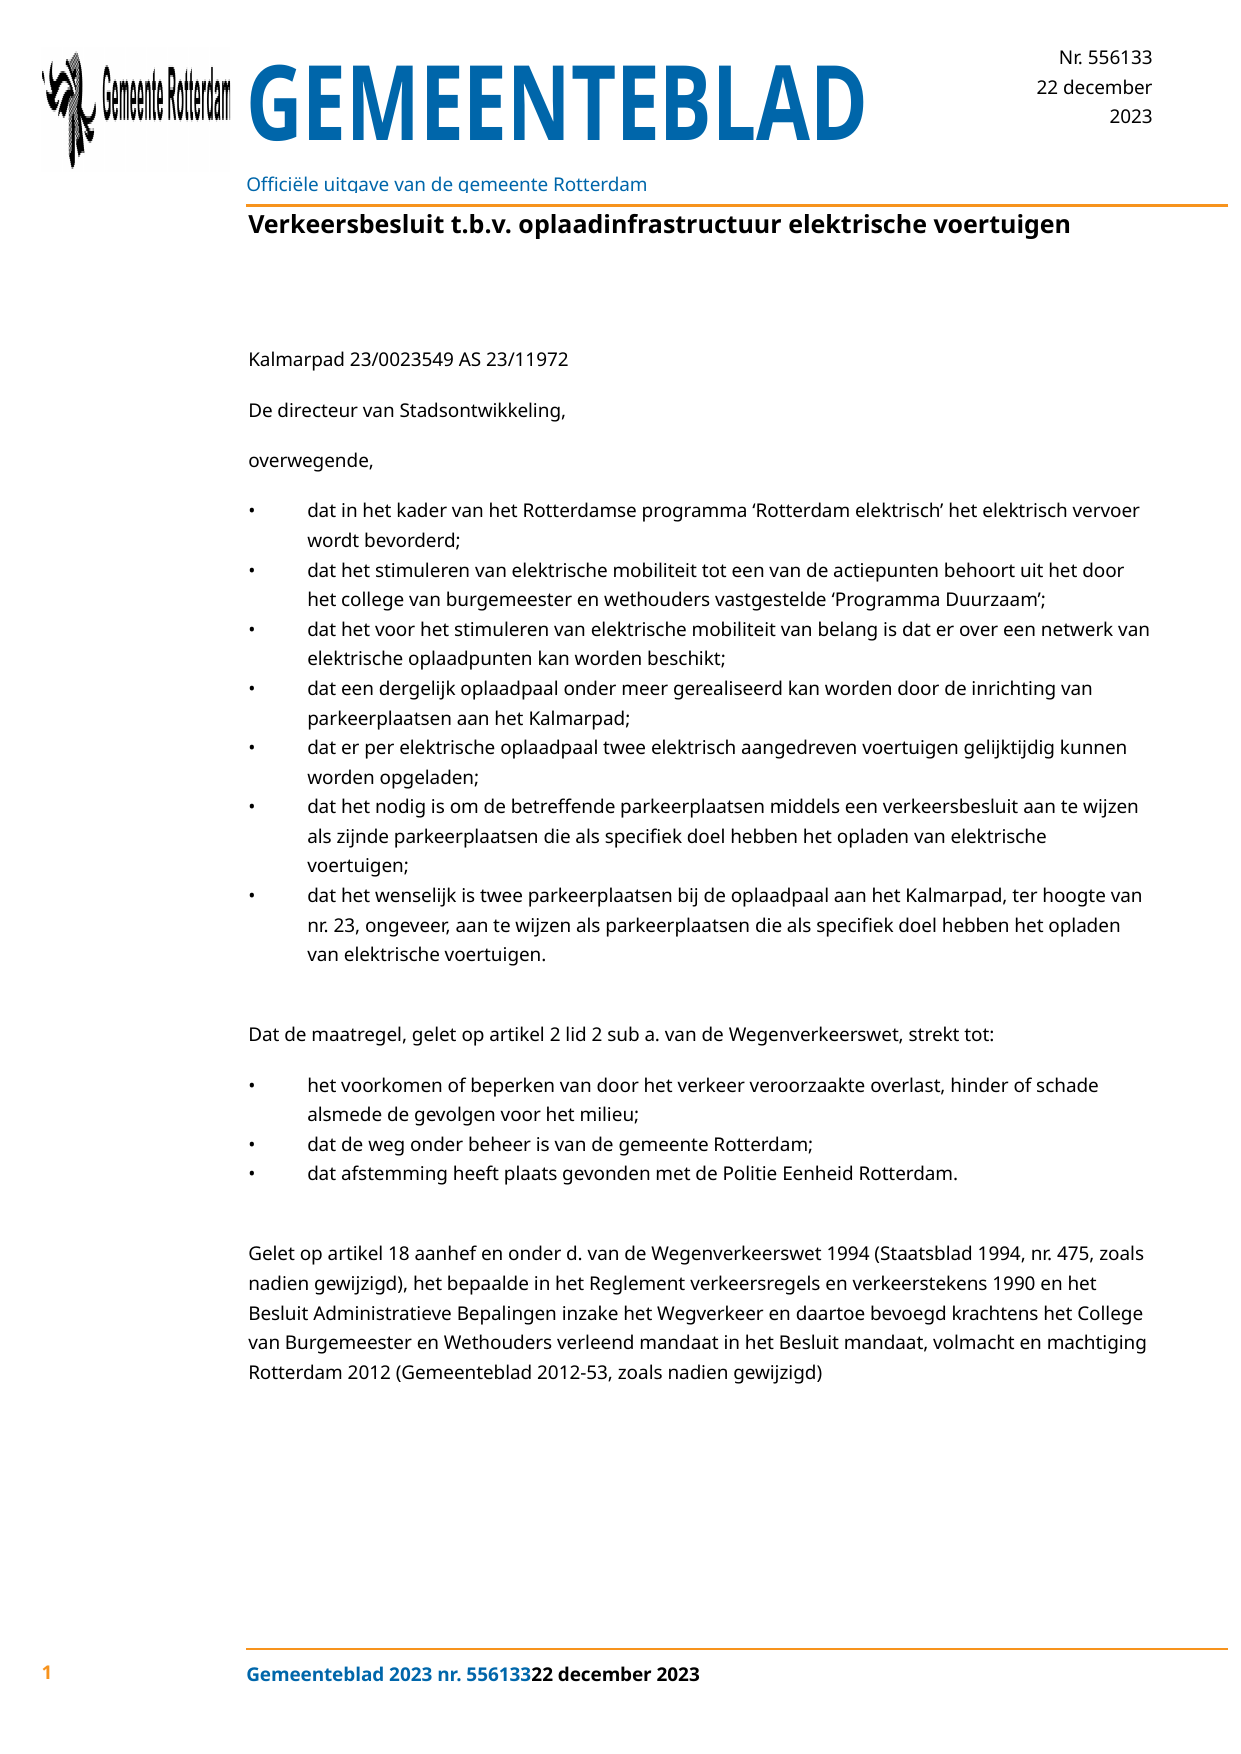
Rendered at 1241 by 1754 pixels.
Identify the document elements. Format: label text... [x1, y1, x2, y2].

list het voorkomen of beperken van door het verkeer veroorzaakte overlast, hinder of schade alsmede de gevolgen voor het milieu; [248, 1072, 1152, 1127]
list dat het nodig is om de betreffende parkeerplaatsen middels een verkeersbesluit aan te wijzen als zijnde parkeerplaatsen die als specifiek doel hebben het opladen van elektrische voertuigen; [248, 793, 1152, 878]
list dat een dergelijk oplaadpaal onder meer gerealiseerd kan worden door de inrichting van parkeerplaatsen aan het Kalmarpad; [248, 675, 1152, 731]
list dat de weg onder beheer is van de gemeente Rotterdam; [248, 1131, 1152, 1157]
picture [41, 47, 231, 172]
text Gelet op artikel 18 aanhef en onder d. van de Wegenverkeerswet 1994 (Staatsblad 1994, nr. 475, zoals nadien gewijzigd), het bepaalde in het Reglement verkeersregels en verkeerstekens 1990 en het Besluit Administratieve Bepalingen inzake het Wegverkeer en daartoe bevoegd krachtens het College van Burgemeester en Wethouders verleend mandaat in het Besluit mandaat, volmacht en machtiging Rotterdam 2012 (Gemeenteblad 2012-53, zoals nadien gewijzigd) [248, 1241, 1152, 1385]
text De directeur van Stadsontwikkeling, [248, 397, 1152, 423]
list dat het wenselijk is twee parkeerplaatsen bij de oplaadpaal aan het Kalmarpad, ter hoogte van nr. 23, ongeveer, aan te wijzen als parkeerplaatsen die als specifiek doel hebben het opladen van elektrische voertuigen. [248, 882, 1152, 967]
text Dat de maatregel, gelet op artikel 2 lid 2 sub a. van de Wegenverkeerswet, strekt tot: [248, 1021, 1152, 1047]
list dat afstemming heeft plaats gevonden met de Politie Eenheid Rotterdam. [248, 1161, 1152, 1186]
text Verkeersbesluit t.b.v. oplaadinfrastructuur elektrische voertuigen [248, 207, 1152, 241]
text Kalmarpad 23/0023549 AS 23/11972 [248, 346, 1152, 372]
list dat het stimuleren van elektrische mobiliteit tot een van de actiepunten behoort uit het door het college van burgemeester en wethouders vastgestelde ‘Programma Duurzaam’; [248, 557, 1152, 612]
list dat er per elektrische oplaadpaal twee elektrisch aangedreven voertuigen gelijktijdig kunnen worden opgeladen; [248, 734, 1152, 790]
text overwegende, [248, 447, 1152, 473]
list dat in het kader van het Rotterdamse programma ‘Rotterdam elektrisch’ het elektrisch vervoer wordt bevorderd; [248, 498, 1152, 553]
list dat het voor het stimuleren van elektrische mobiliteit van belang is dat er over een netwerk van elektrische oplaadpunten kan worden beschikt; [248, 616, 1152, 671]
